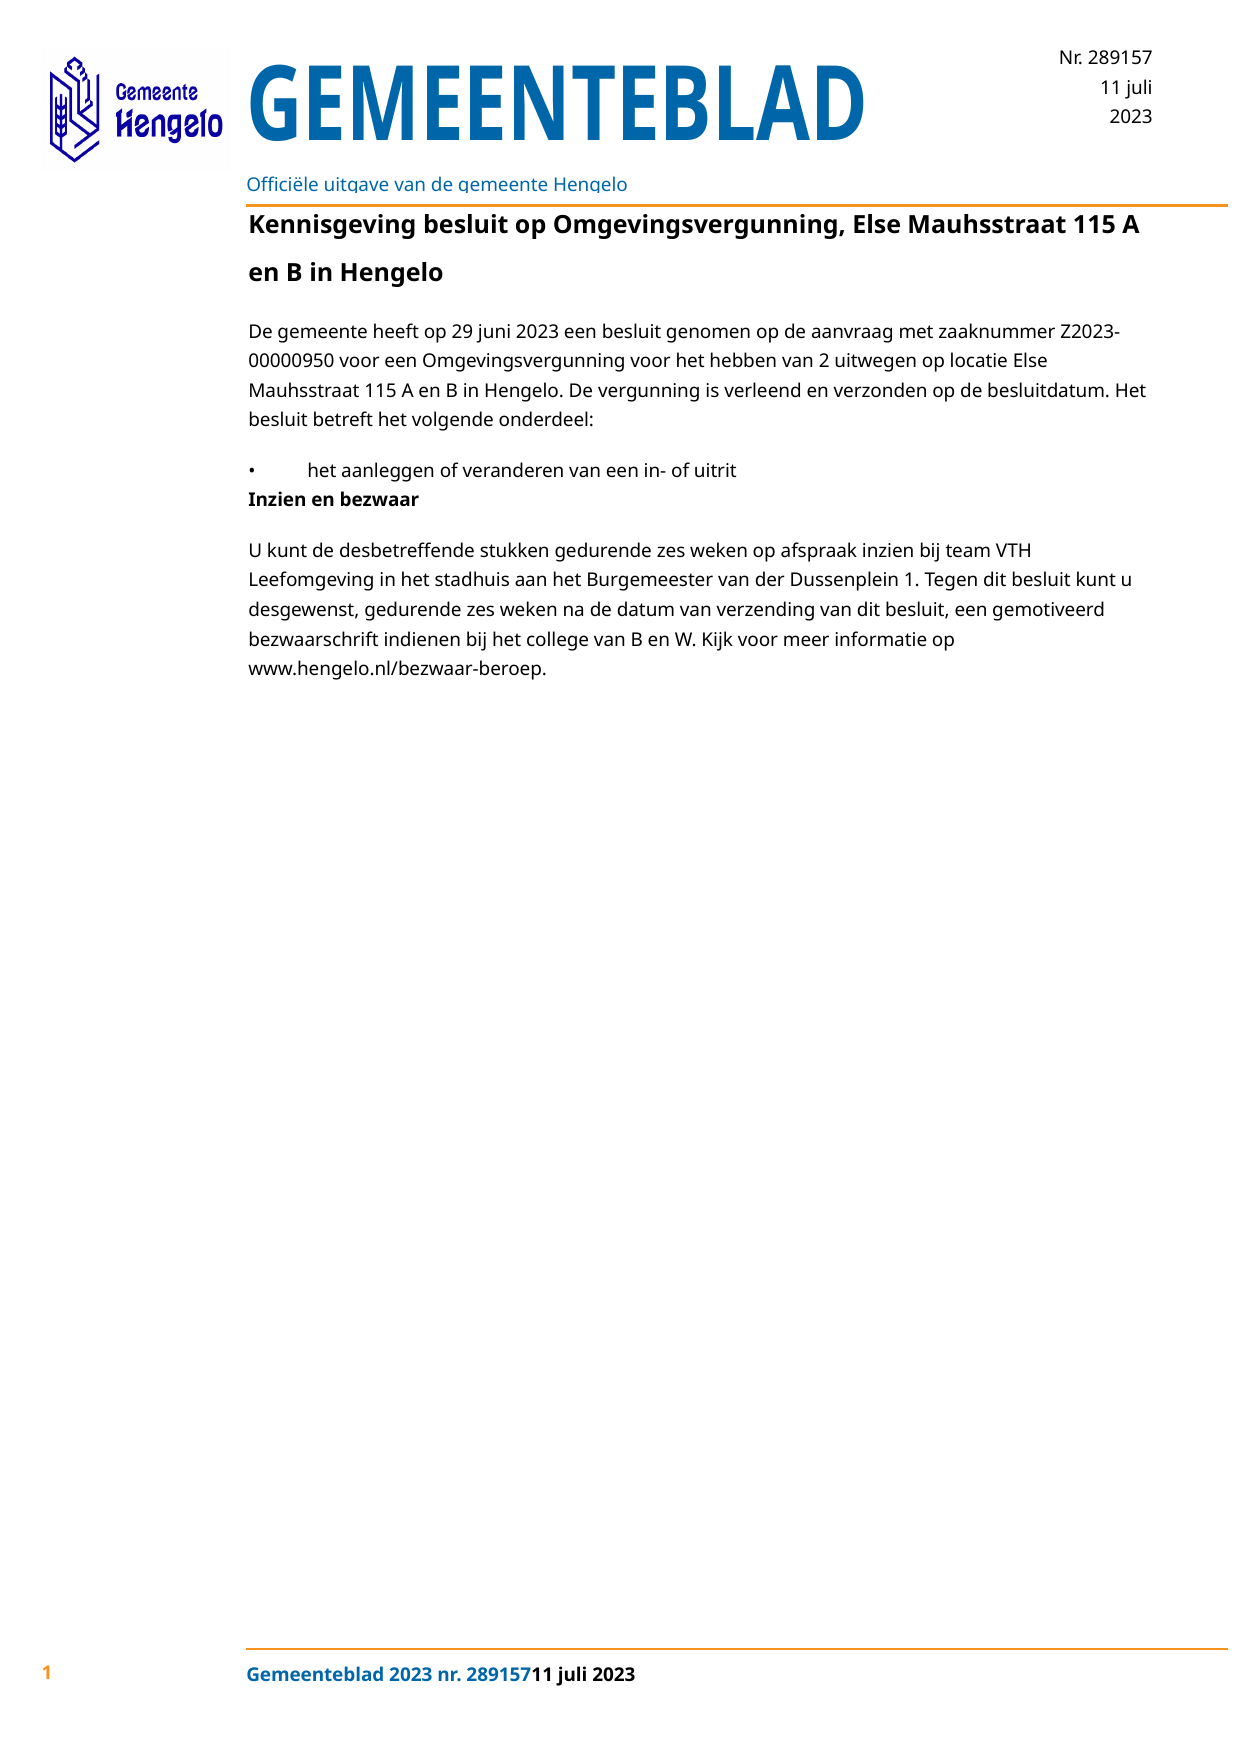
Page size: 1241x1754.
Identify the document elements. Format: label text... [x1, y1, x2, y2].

text De gemeente heeft op 29 juni 2023 een besluit genomen op de aanvraag met zaaknummer Z2023-00000950 voor een Omgevingsvergunning voor het hebben van 2 uitwegen op locatie Else Mauhsstraat 115 A en B in Hengelo. De vergunning is verleend en verzonden op de besluitdatum. Het besluit betreft het volgende onderdeel: [248, 318, 1152, 432]
text Inzien en bezwaar [248, 487, 1152, 512]
picture [41, 47, 231, 172]
list het aanleggen of veranderen van een in- of uitrit [248, 457, 1152, 483]
text Kennisgeving besluit op Omgevingsvergunning, Else Mauhsstraat 115 A en B in Hengelo [248, 207, 1152, 288]
text U kunt de desbetreffende stukken gedurende zes weken op afspraak inzien bij team VTH Leefomgeving in het stadhuis aan het Burgemeester van der Dussenplein 1. Tegen dit besluit kunt u desgewenst, gedurende zes weken na de datum van verzending van dit besluit, een gemotiveerd bezwaarschrift indienen bij het college van B en W. Kijk voor meer informatie op www.hengelo.nl/bezwaar-beroep. [248, 537, 1152, 681]
